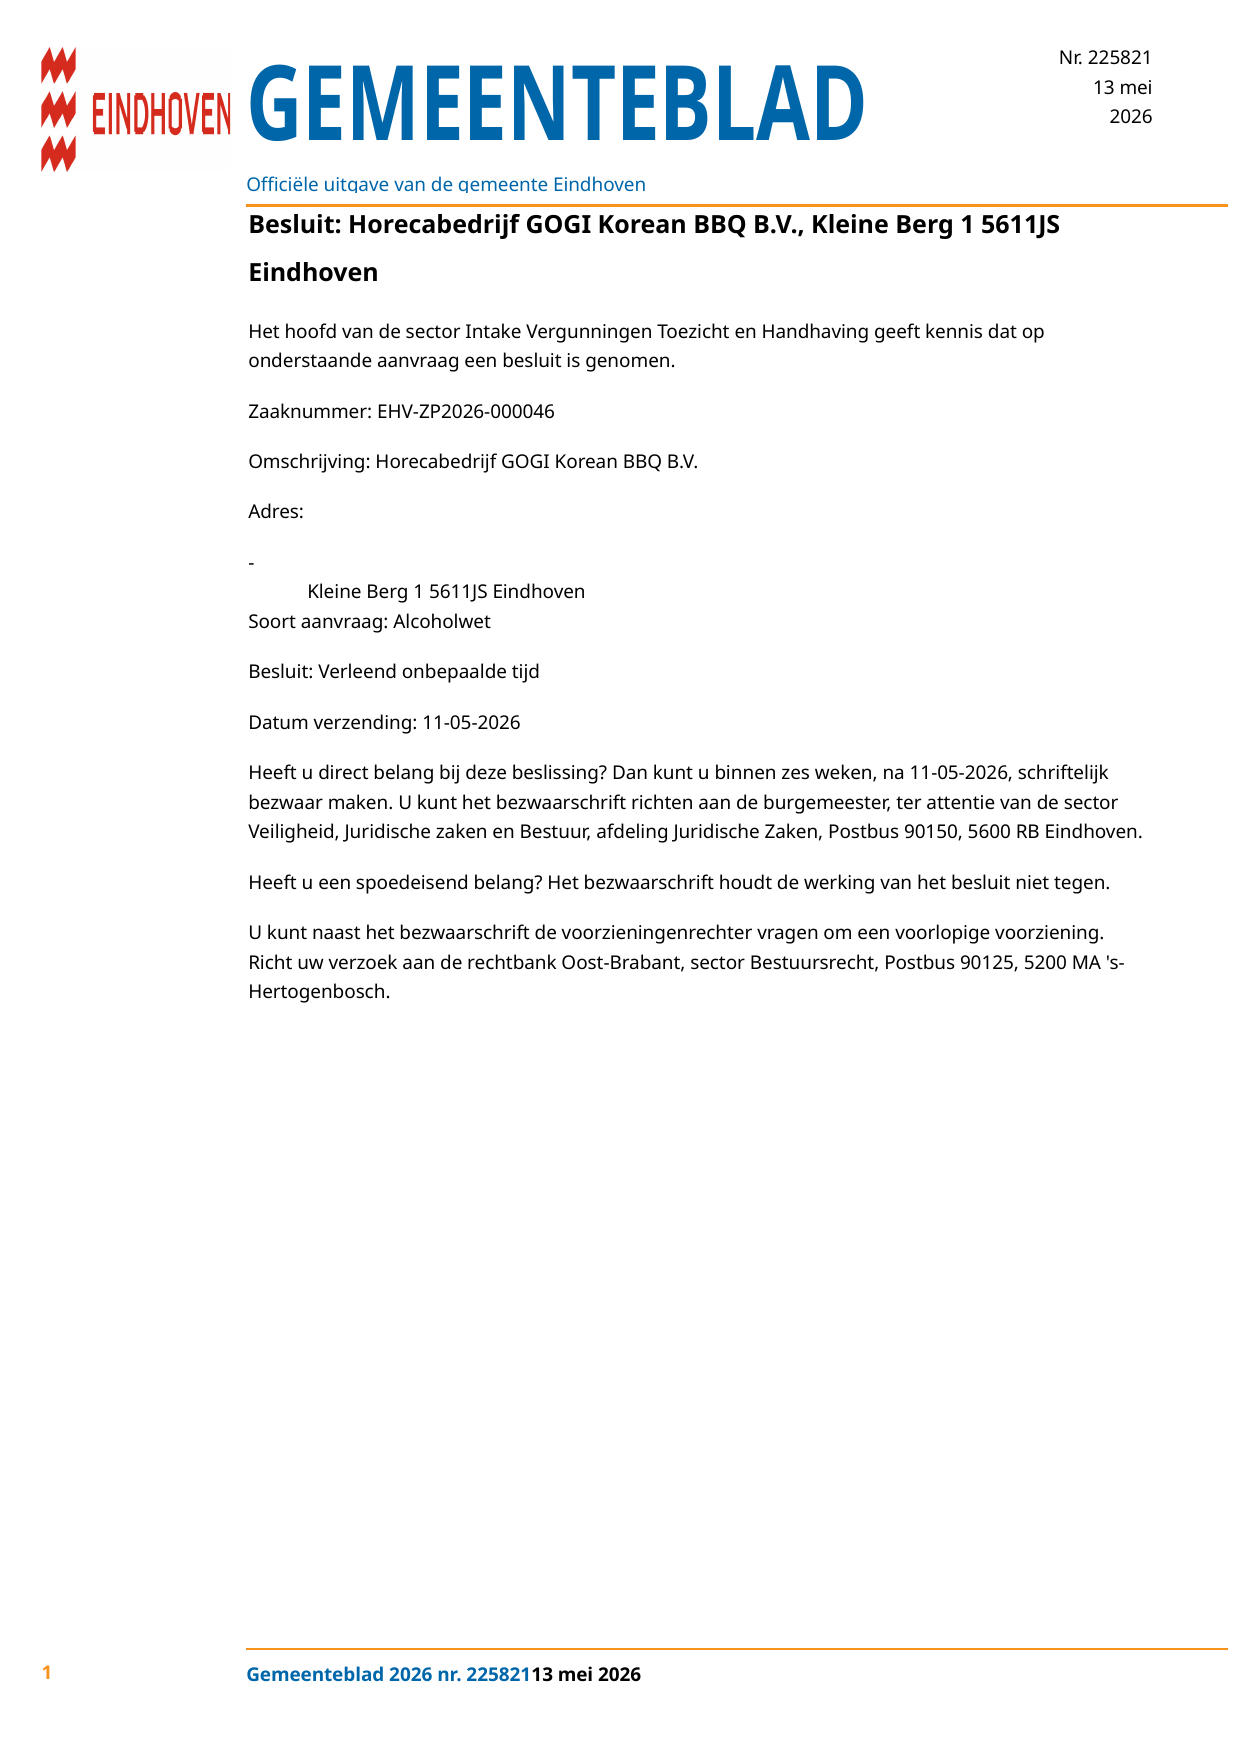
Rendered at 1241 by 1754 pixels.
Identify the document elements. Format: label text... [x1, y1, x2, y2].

text Besluit: Horecabedrijf GOGI Korean BBQ B.V., Kleine Berg 1 5611JS Eindhoven [248, 207, 1152, 288]
list Kleine Berg 1 5611JS Eindhoven [248, 579, 1152, 604]
text Besluit: Verleend onbepaalde tijd [248, 659, 1152, 684]
text U kunt naast het bezwaarschrift de voorzieningenrechter vragen om een voorlopige voorziening. Richt uw verzoek aan de rechtbank Oost-Brabant, sector Bestuursrecht, Postbus 90125, 5200 MA 's-Hertogenbosch. [248, 919, 1152, 1004]
text Zaaknummer: EHV-ZP2026-000046 [248, 398, 1152, 424]
picture [41, 47, 231, 172]
text Adres: [248, 499, 1152, 524]
text Datum verzending: 11-05-2026 [248, 709, 1152, 735]
text Het hoofd van de sector Intake Vergunningen Toezicht en Handhaving geeft kennis dat op onderstaande aanvraag een besluit is genomen. [248, 318, 1152, 373]
text Heeft u een spoedeisend belang? Het bezwaarschrift houdt de werking van het besluit niet tegen. [248, 869, 1152, 895]
text Soort aanvraag: Alcoholwet [248, 608, 1152, 634]
text Omschrijving: Horecabedrijf GOGI Korean BBQ B.V. [248, 448, 1152, 474]
text Heeft u direct belang bij deze beslissing? Dan kunt u binnen zes weken, na 11-05-2026, schriftelijk bezwaar maken. U kunt het bezwaarschrift richten aan de burgemeester, ter attentie van de sector Veiligheid, Juridische zaken en Bestuur, afdeling Juridische Zaken, Postbus 90150, 5600 RB Eindhoven. [248, 759, 1152, 844]
